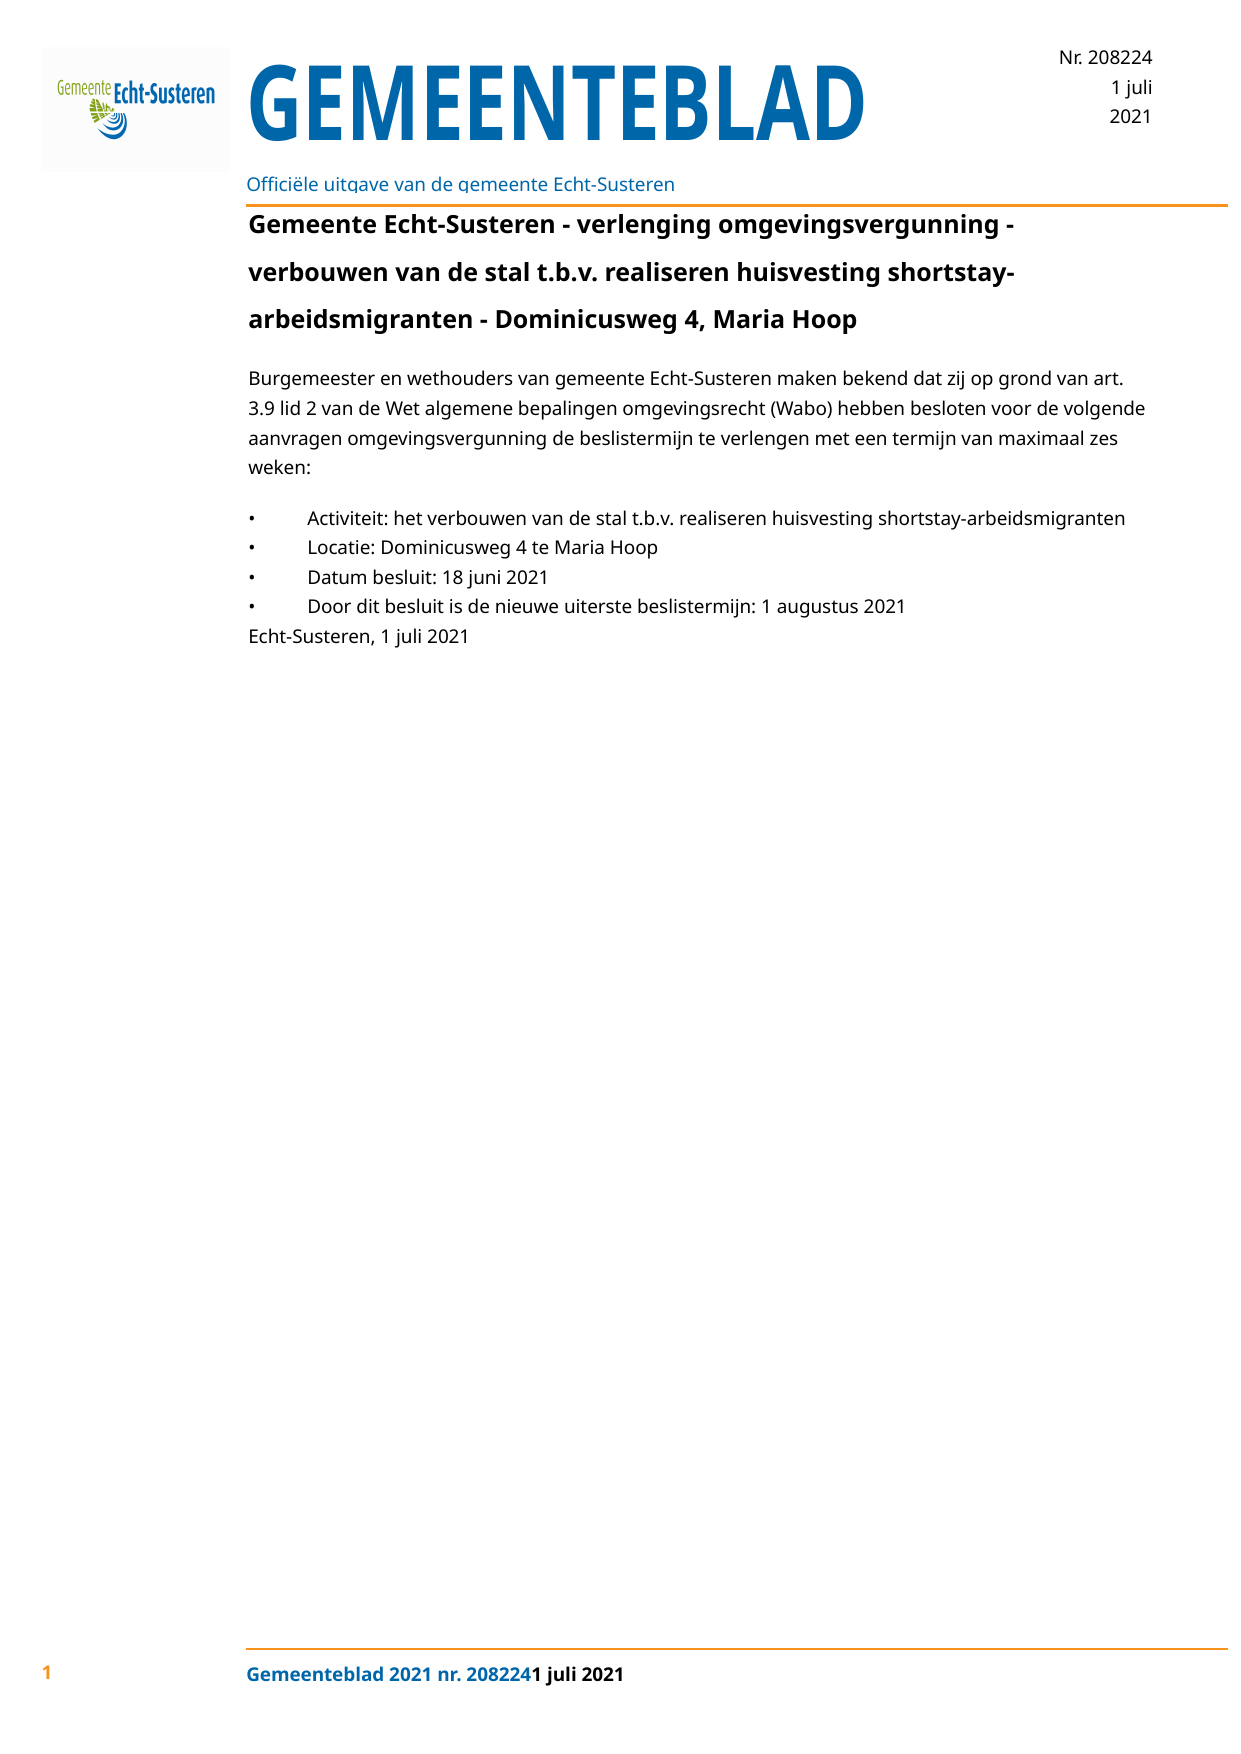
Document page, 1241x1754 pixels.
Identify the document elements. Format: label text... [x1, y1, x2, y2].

list Locatie: Dominicusweg 4 te Maria Hoop [248, 534, 1152, 560]
text Gemeente Echt-Susteren - verlenging omgevingsvergunning - verbouwen van de stal t.b.v. realiseren huisvesting shortstay-arbeidsmigranten - Dominicusweg 4, Maria Hoop [248, 207, 1152, 336]
list Activiteit: het verbouwen van de stal t.b.v. realiseren huisvesting shortstay-arbeidsmigranten [248, 505, 1152, 530]
list Door dit besluit is de nieuwe uiterste beslistermijn: 1 augustus 2021 [248, 593, 1152, 619]
list Datum besluit: 18 juni 2021 [248, 564, 1152, 589]
text Echt-Susteren, 1 juli 2021 [248, 623, 1152, 649]
picture [41, 47, 231, 172]
text Burgemeester en wethouders van gemeente Echt-Susteren maken bekend dat zij op grond van art. 3.9 lid 2 van de Wet algemene bepalingen omgevingsrecht (Wabo) hebben besloten voor de volgende aanvragen omgevingsvergunning de beslistermijn te verlengen met een termijn van maximaal zes weken: [248, 366, 1152, 480]
